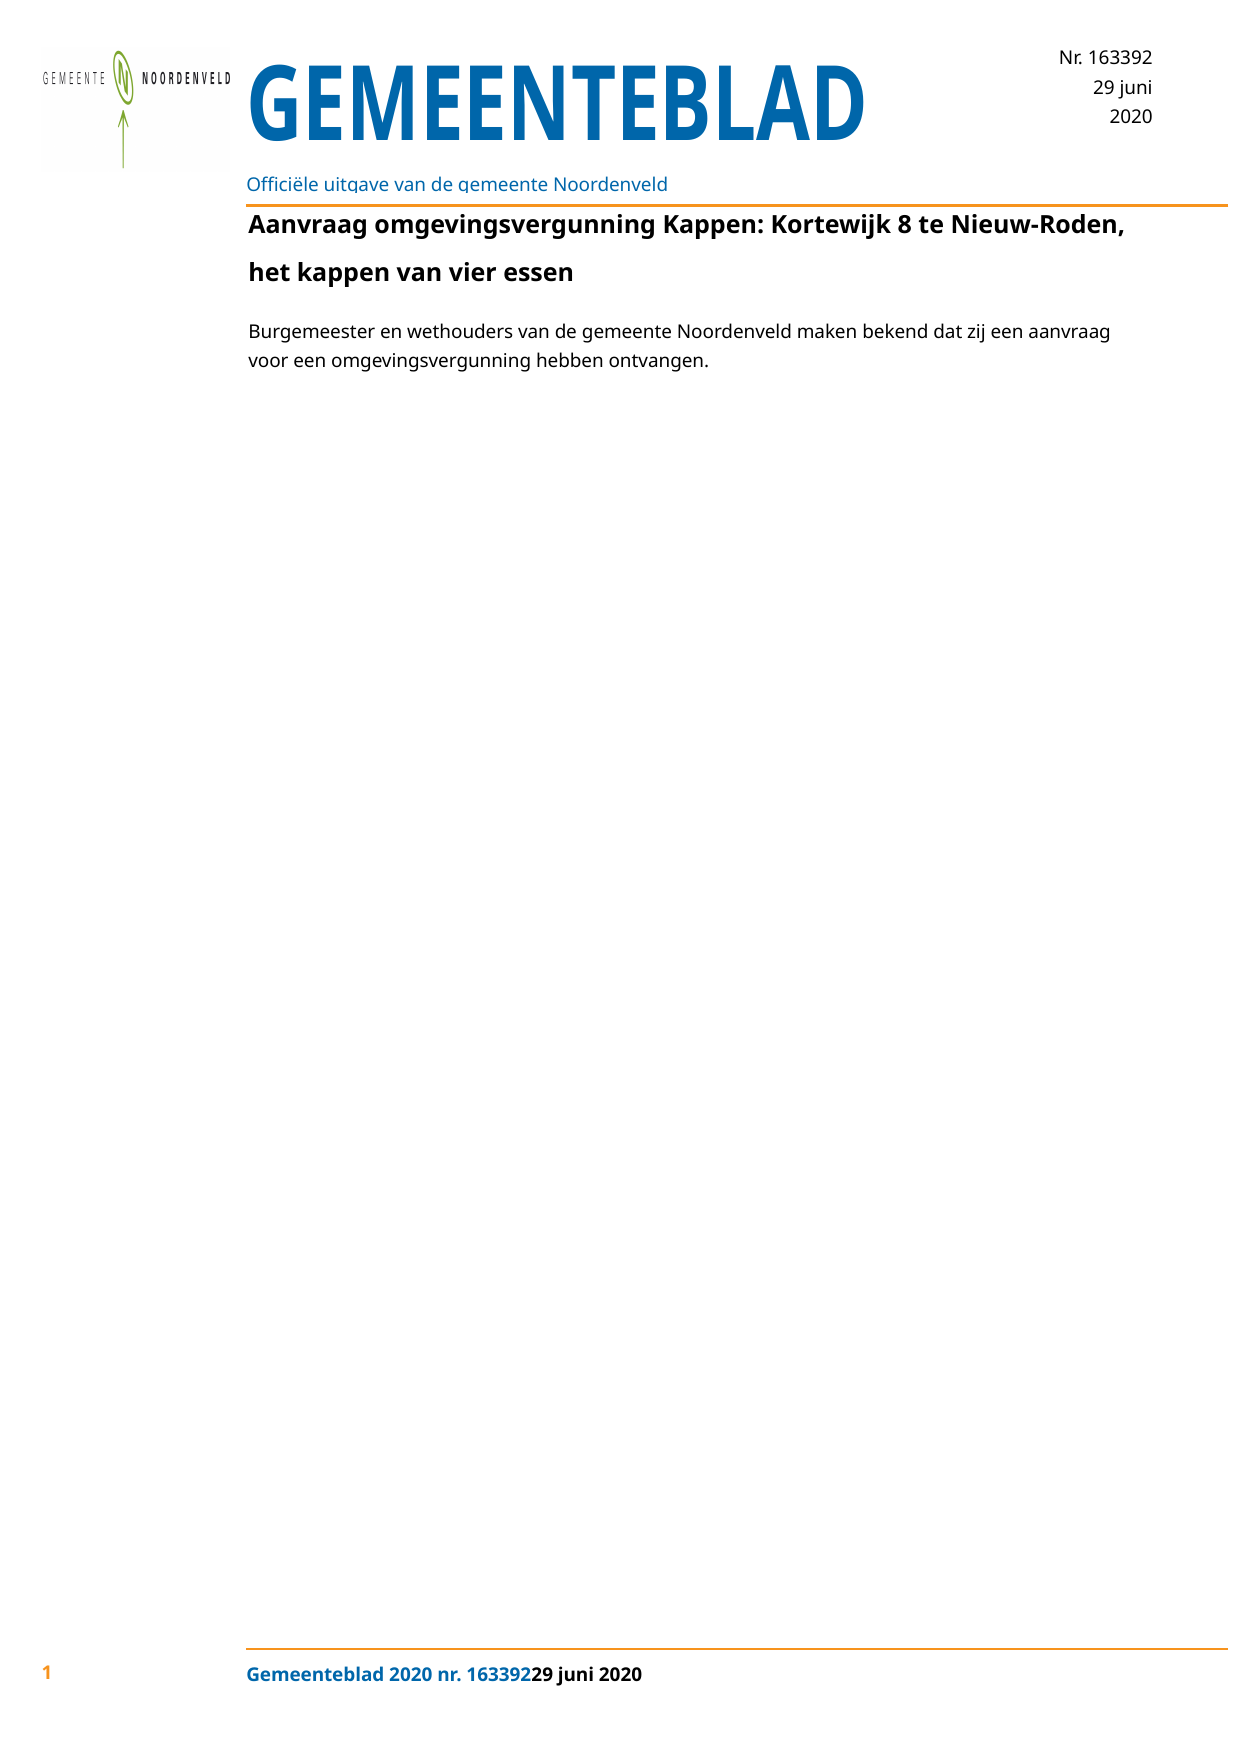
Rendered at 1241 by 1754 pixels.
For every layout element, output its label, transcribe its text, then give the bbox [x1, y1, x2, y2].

text Burgemeester en wethouders van de gemeente Noordenveld maken bekend dat zij een aanvraag voor een omgevingsvergunning hebben ontvangen. [248, 318, 1152, 373]
text Aanvraag omgevingsvergunning Kappen: Kortewijk 8 te Nieuw-Roden, het kappen van vier essen [248, 207, 1152, 288]
picture [41, 47, 231, 172]
